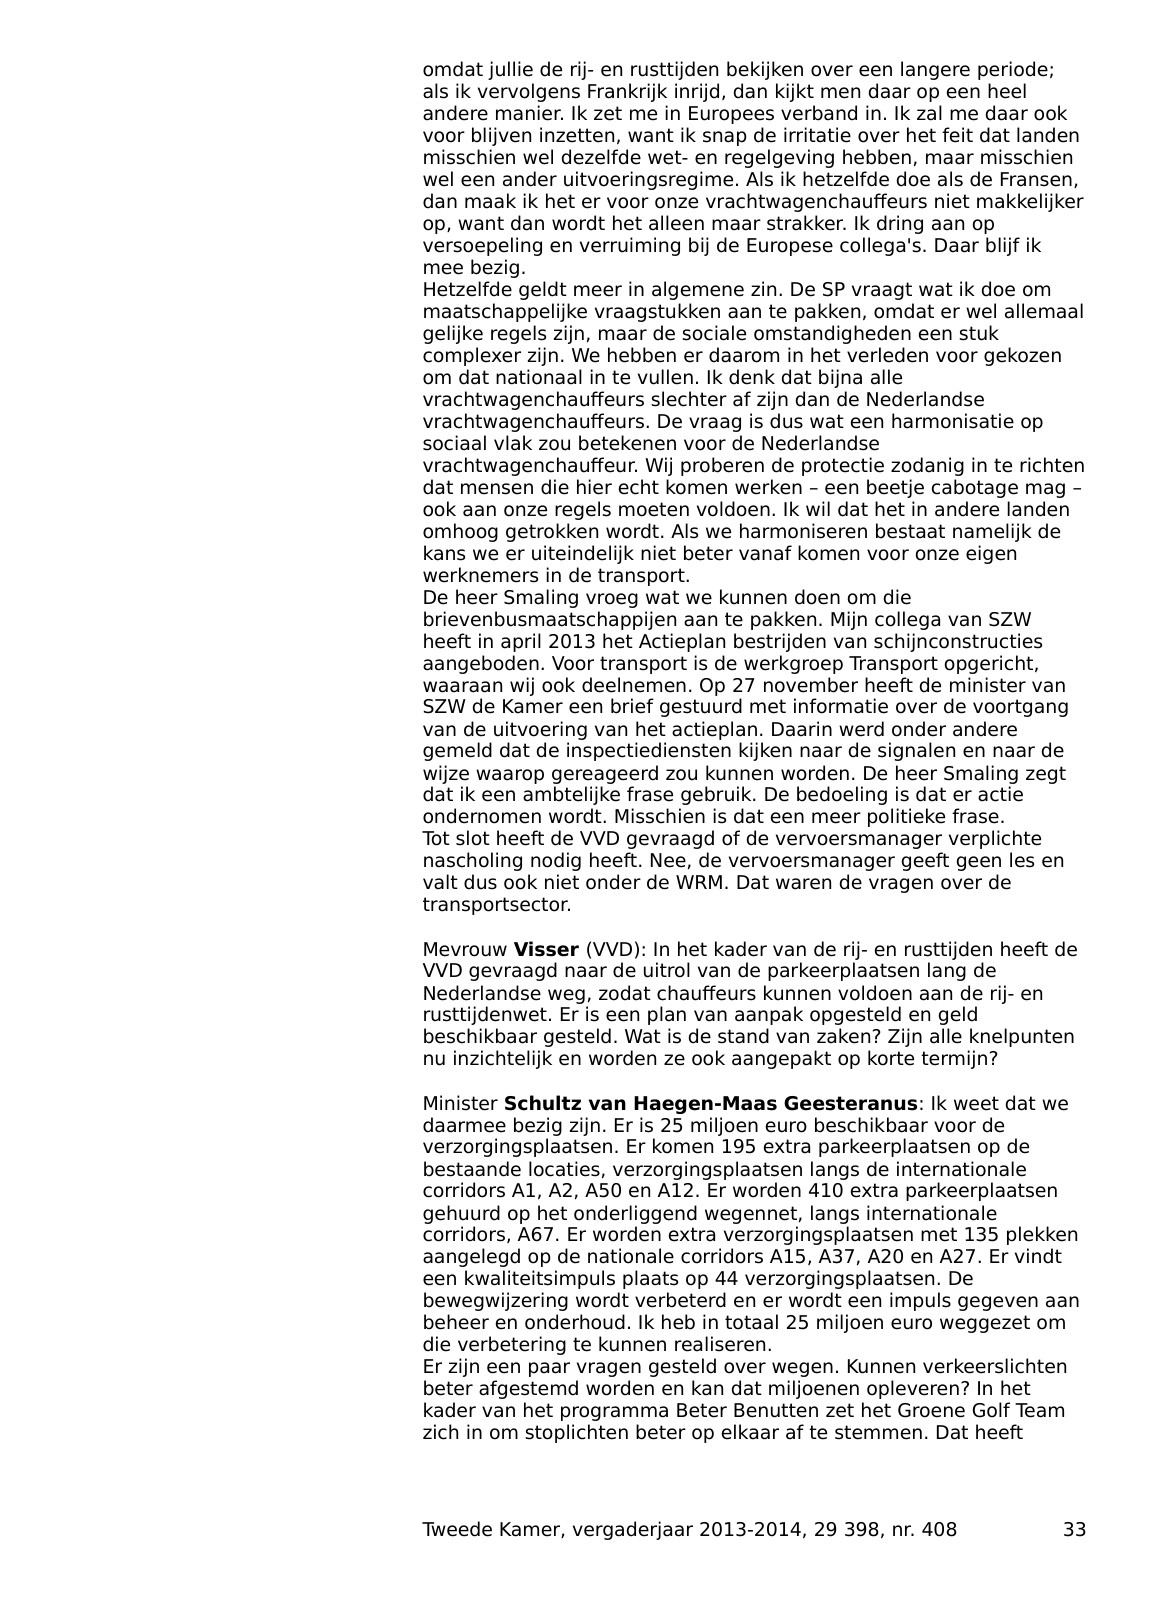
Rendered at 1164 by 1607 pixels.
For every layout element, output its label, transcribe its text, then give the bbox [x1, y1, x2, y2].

text De heer Smaling vroeg wat we kunnen doen om die brievenbusmaatschappijen aan te pakken. Mijn collega van SZW heeft in april 2013 het Actieplan bestrijden van schijnconstructies aangeboden. Voor transport is de werkgroep Transport opgericht, waaraan wij ook deelnemen. Op 27 november heeft de minister van SZW de Kamer een brief gestuurd met informatie over de voortgang van de uitvoering van het actieplan. Daarin werd onder andere gemeld dat de inspectiediensten kijken naar de signalen en naar de wijze waarop gereageerd zou kunnen worden. De heer Smaling zegt dat ik een ambtelijke frase gebruik. De bedoeling is dat er actie ondernomen wordt. Misschien is dat een meer politieke frase. [422, 587, 1087, 828]
text Minister Schultz van Haegen-Maas Geesteranus: Ik weet dat we daarmee bezig zijn. Er is 25 miljoen euro beschikbaar voor de verzorgingsplaatsen. Er komen 195 extra parkeerplaatsen op de bestaande locaties, verzorgingsplaatsen langs de internationale corridors A1, A2, A50 en A12. Er worden 410 extra parkeerplaatsen gehuurd op het onderliggend wegennet, langs internationale corridors, A67. Er worden extra verzorgingsplaatsen met 135 plekken aangelegd op de nationale corridors A15, A37, A20 en A27. Er vindt een kwaliteitsimpuls plaats op 44 verzorgingsplaatsen. De bewegwijzering wordt verbeterd en er wordt een impuls gegeven aan beheer en onderhoud. Ik heb in totaal 25 miljoen euro weggezet om die verbetering te kunnen realiseren. [422, 1092, 1087, 1356]
text Hetzelfde geldt meer in algemene zin. De SP vraagt wat ik doe om maatschappelijke vraagstukken aan te pakken, omdat er wel allemaal gelijke regels zijn, maar de sociale omstandigheden een stuk complexer zijn. We hebben er daarom in het verleden voor gekozen om dat nationaal in te vullen. Ik denk dat bijna alle vrachtwagenchauffeurs slechter af zijn dan de Nederlandse vrachtwagenchauffeurs. De vraag is dus wat een harmonisatie op sociaal vlak zou betekenen voor de Nederlandse vrachtwagenchauffeur. Wij proberen de protectie zodanig in te richten dat mensen die hier echt komen werken – een beetje cabotage mag – ook aan onze regels moeten voldoen. Ik wil dat het in andere landen omhoog getrokken wordt. Als we harmoniseren bestaat namelijk de kans we er uiteindelijk niet beter vanaf komen voor onze eigen werknemers in de transport. [422, 279, 1087, 587]
text omdat jullie de rij- en rusttijden bekijken over een langere periode; als ik vervolgens Frankrijk inrijd, dan kijkt men daar op een heel andere manier. Ik zet me in Europees verband in. Ik zal me daar ook voor blijven inzetten, want ik snap de irritatie over het feit dat landen misschien wel dezelfde wet- en regelgeving hebben, maar misschien wel een ander uitvoeringsregime. Als ik hetzelfde doe als de Fransen, dan maak ik het er voor onze vrachtwagenchauffeurs niet makkelijker op, want dan wordt het alleen maar strakker. Ik dring aan op versoepeling en verruiming bij de Europese collega's. Daar blijf ik mee bezig. [422, 59, 1087, 279]
text Tot slot heeft de VVD gevraagd of de vervoersmanager verplichte nascholing nodig heeft. Nee, de vervoersmanager geeft geen les en valt dus ook niet onder de WRM. Dat waren de vragen over de transportsector. [422, 828, 1087, 916]
text Mevrouw Visser (VVD): In het kader van de rij- en rusttijden heeft de VVD gevraagd naar de uitrol van de parkeerplaatsen lang de Nederlandse weg, zodat chauffeurs kunnen voldoen aan de rij- en rusttijdenwet. Er is een plan van aanpak opgesteld en geld beschikbaar gesteld. Wat is de stand van zaken? Zijn alle knelpunten nu inzichtelijk en worden ze ook aangepakt op korte termijn? [422, 938, 1087, 1070]
text Er zijn een paar vragen gesteld over wegen. Kunnen verkeerslichten beter afgestemd worden en kan dat miljoenen opleveren? In het kader van het programma Beter Benutten zet het Groene Golf Team zich in om stoplichten beter op elkaar af te stemmen. Dat heeft [422, 1356, 1087, 1444]
